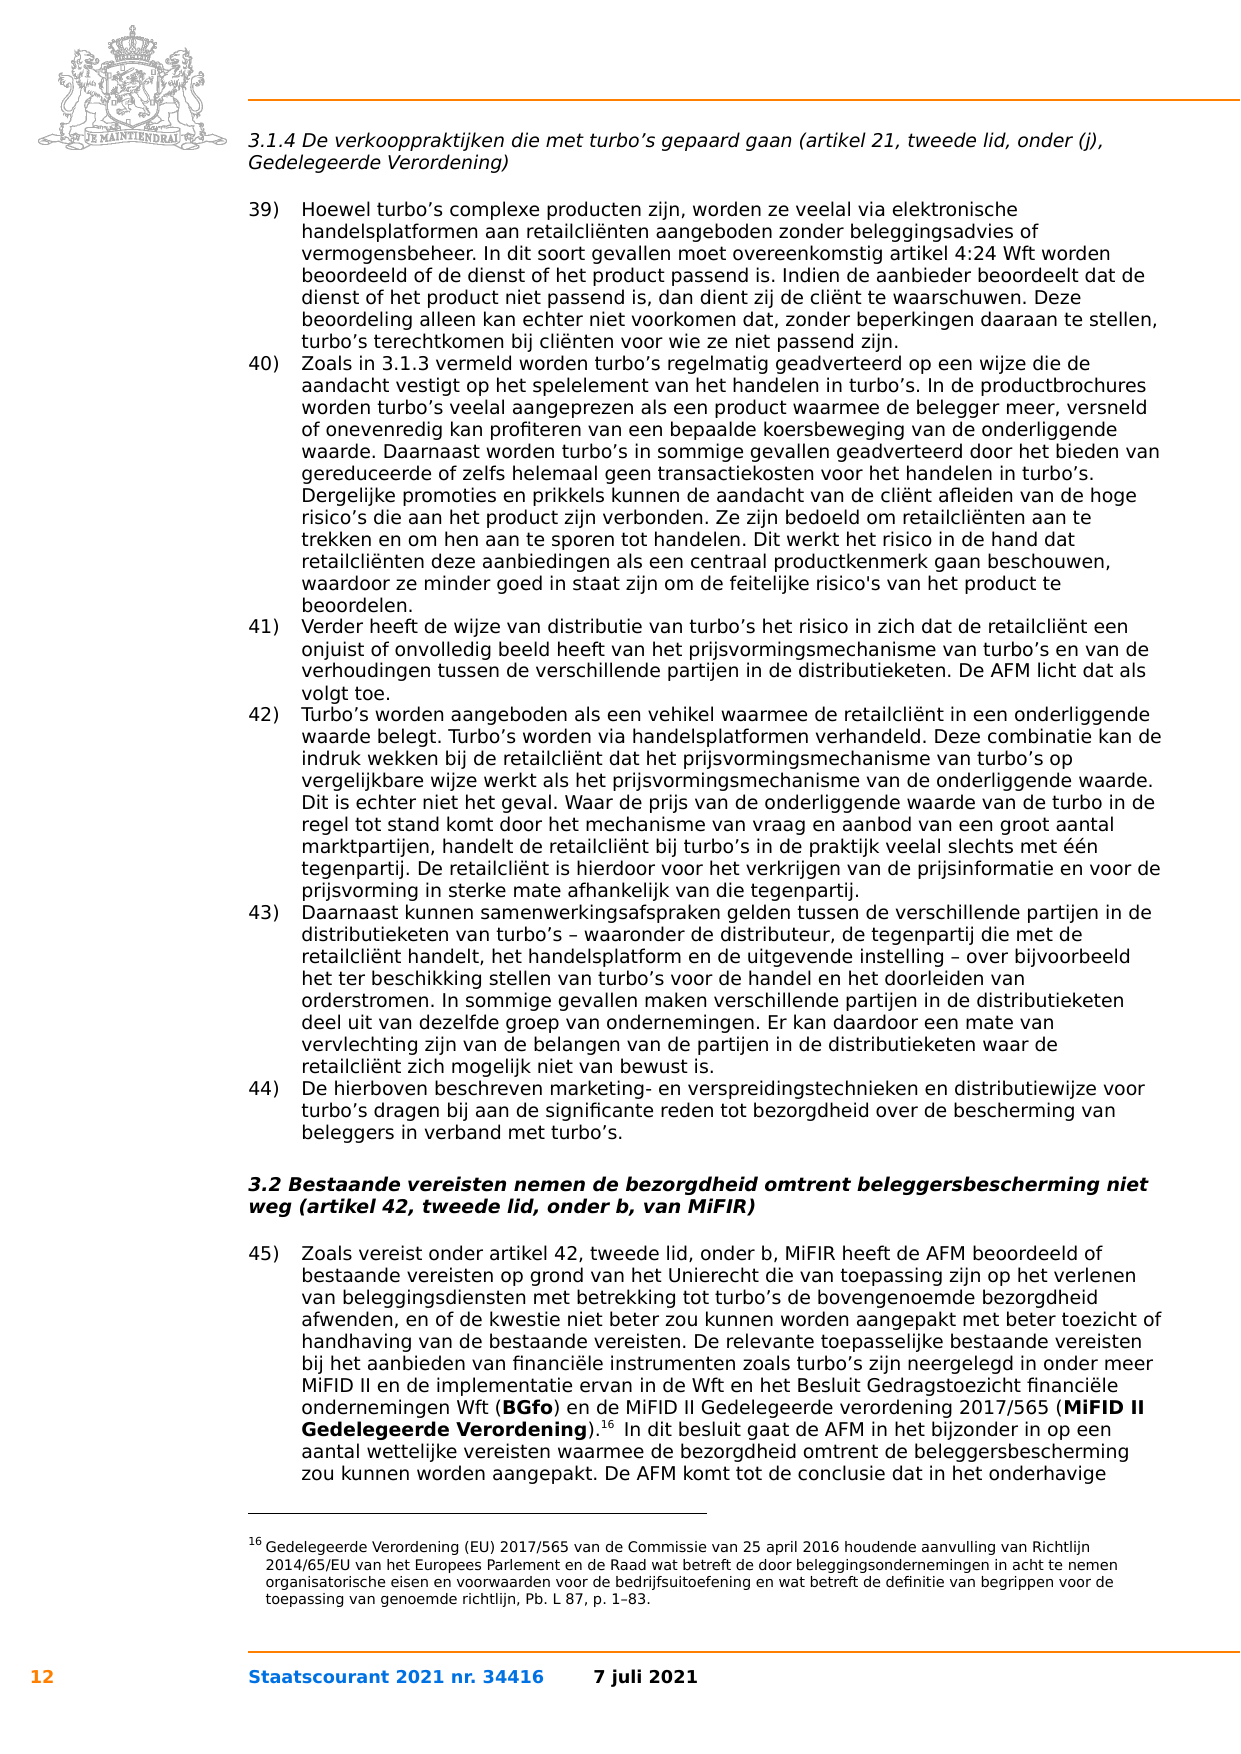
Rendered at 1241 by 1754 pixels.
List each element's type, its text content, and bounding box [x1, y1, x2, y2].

text 42) Turbo’s worden aangeboden als een vehikel waarmee de retailcliënt in een onderliggende waarde belegt. Turbo’s worden via handelsplatformen verhandeld. Deze combinatie kan de indruk wekken bij de retailcliënt dat het prijsvormingsmechanisme van turbo’s op vergelijkbare wijze werkt als het prijsvormingsmechanisme van de onderliggende waarde. Dit is echter niet het geval. Waar de prijs van de onderliggende waarde van de turbo in de regel tot stand komt door het mechanisme van vraag en aanbod van een groot aantal marktpartijen, handelt de retailcliënt bij turbo’s in de praktijk veelal slechts met één tegenpartij. De retailcliënt is hierdoor voor het verkrijgen van de prijsinformatie en voor de prijsvorming in sterke mate afhankelijk van die tegenpartij. [248, 704, 1163, 902]
text 44) De hierboven beschreven marketing- en verspreidingstechnieken en distributiewijze voor turbo’s dragen bij aan de significante reden tot bezorgdheid over de bescherming van beleggers in verband met turbo’s. [248, 1078, 1163, 1144]
subtitle 3.1.4 De verkooppraktijken die met turbo’s gepaard gaan (artikel 21, tweede lid, onder (j), Gedelegeerde Verordening) [248, 130, 1163, 174]
text 45) Zoals vereist onder artikel 42, tweede lid, onder b, MiFIR heeft de AFM beoordeeld of bestaande vereisten op grond van het Unierecht die van toepassing zijn op het verlenen van beleggingsdiensten met betrekking tot turbo’s de bovengenoemde bezorgdheid afwenden, en of de kwestie niet beter zou kunnen worden aangepakt met beter toezicht of handhaving van de bestaande vereisten. De relevante toepasselijke bestaande vereisten bij het aanbieden van financiële instrumenten zoals turbo’s zijn neergelegd in onder meer MiFID II en de implementatie ervan in de Wft en het Besluit Gedragstoezicht financiële ondernemingen Wft (BGfo) en de MiFID II Gedelegeerde verordening 2017/565 (MiFID II Gedelegeerde Verordening). In dit besluit gaat de AFM in het bijzonder in op een aantal wettelijke vereisten waarmee de bezorgdheid omtrent de beleggersbescherming zou kunnen worden aangepakt. De AFM komt tot de conclusie dat in het onderhavige [248, 1243, 1163, 1485]
text 43) Daarnaast kunnen samenwerkingsafspraken gelden tussen de verschillende partijen in de distributieketen van turbo’s – waaronder de distributeur, de tegenpartij die met de retailcliënt handelt, het handelsplatform en de uitgevende instelling – over bijvoorbeeld het ter beschikking stellen van turbo’s voor de handel en het doorleiden van orderstromen. In sommige gevallen maken verschillende partijen in de distributieketen deel uit van dezelfde groep van ondernemingen. Er kan daardoor een mate van vervlechting zijn van de belangen van de partijen in de distributieketen waar de retailcliënt zich mogelijk niet van bewust is. [248, 902, 1163, 1078]
text 39) Hoewel turbo’s complexe producten zijn, worden ze veelal via elektronische handelsplatformen aan retailcliënten aangeboden zonder beleggingsadvies of vermogensbeheer. In dit soort gevallen moet overeenkomstig artikel 4:24 Wft worden beoordeeld of de dienst of het product passend is. Indien de aanbieder beoordeelt dat de dienst of het product niet passend is, dan dient zij de cliënt te waarschuwen. Deze beoordeling alleen kan echter niet voorkomen dat, zonder beperkingen daaraan te stellen, turbo’s terechtkomen bij cliënten voor wie ze niet passend zijn. [248, 199, 1163, 353]
subtitle 3.2 Bestaande vereisten nemen de bezorgdheid omtrent beleggersbescherming niet weg (artikel 42, tweede lid, onder b, van MiFIR) [248, 1174, 1163, 1218]
text 40) Zoals in 3.1.3 vermeld worden turbo’s regelmatig geadverteerd op een wijze die de aandacht vestigt op het spelelement van het handelen in turbo’s. In de productbrochures worden turbo’s veelal aangeprezen als een product waarmee de belegger meer, versneld of onevenredig kan profiteren van een bepaalde koersbeweging van de onderliggende waarde. Daarnaast worden turbo’s in sommige gevallen geadverteerd door het bieden van gereduceerde of zelfs helemaal geen transactiekosten voor het handelen in turbo’s. Dergelijke promoties en prikkels kunnen de aandacht van de cliënt afleiden van de hoge risico’s die aan het product zijn verbonden. Ze zijn bedoeld om retailcliënten aan te trekken en om hen aan te sporen tot handelen. Dit werkt het risico in de hand dat retailcliënten deze aanbiedingen als een centraal productkenmerk gaan beschouwen, waardoor ze minder goed in staat zijn om de feitelijke risico's van het product te beoordelen. [248, 353, 1163, 616]
picture [38, 25, 227, 150]
text Gedelegeerde Verordening (EU) 2017/565 van de Commissie van 25 april 2016 houdende aanvulling van Richtlijn 2014/65/EU van het Europees Parlement en de Raad wat betreft de door beleggingsondernemingen in acht te nemen organisatorische eisen en voorwaarden voor de bedrijfsuitoefening en wat betreft de definitie van begrippen voor de toepassing van genoemde richtlijn, Pb. L 87, p. 1–83. [248, 1535, 1163, 1608]
text 41) Verder heeft de wijze van distributie van turbo’s het risico in zich dat de retailcliënt een onjuist of onvolledig beeld heeft van het prijsvormingsmechanisme van turbo’s en van de verhoudingen tussen de verschillende partijen in de distributieketen. De AFM licht dat als volgt toe. [248, 616, 1163, 704]
